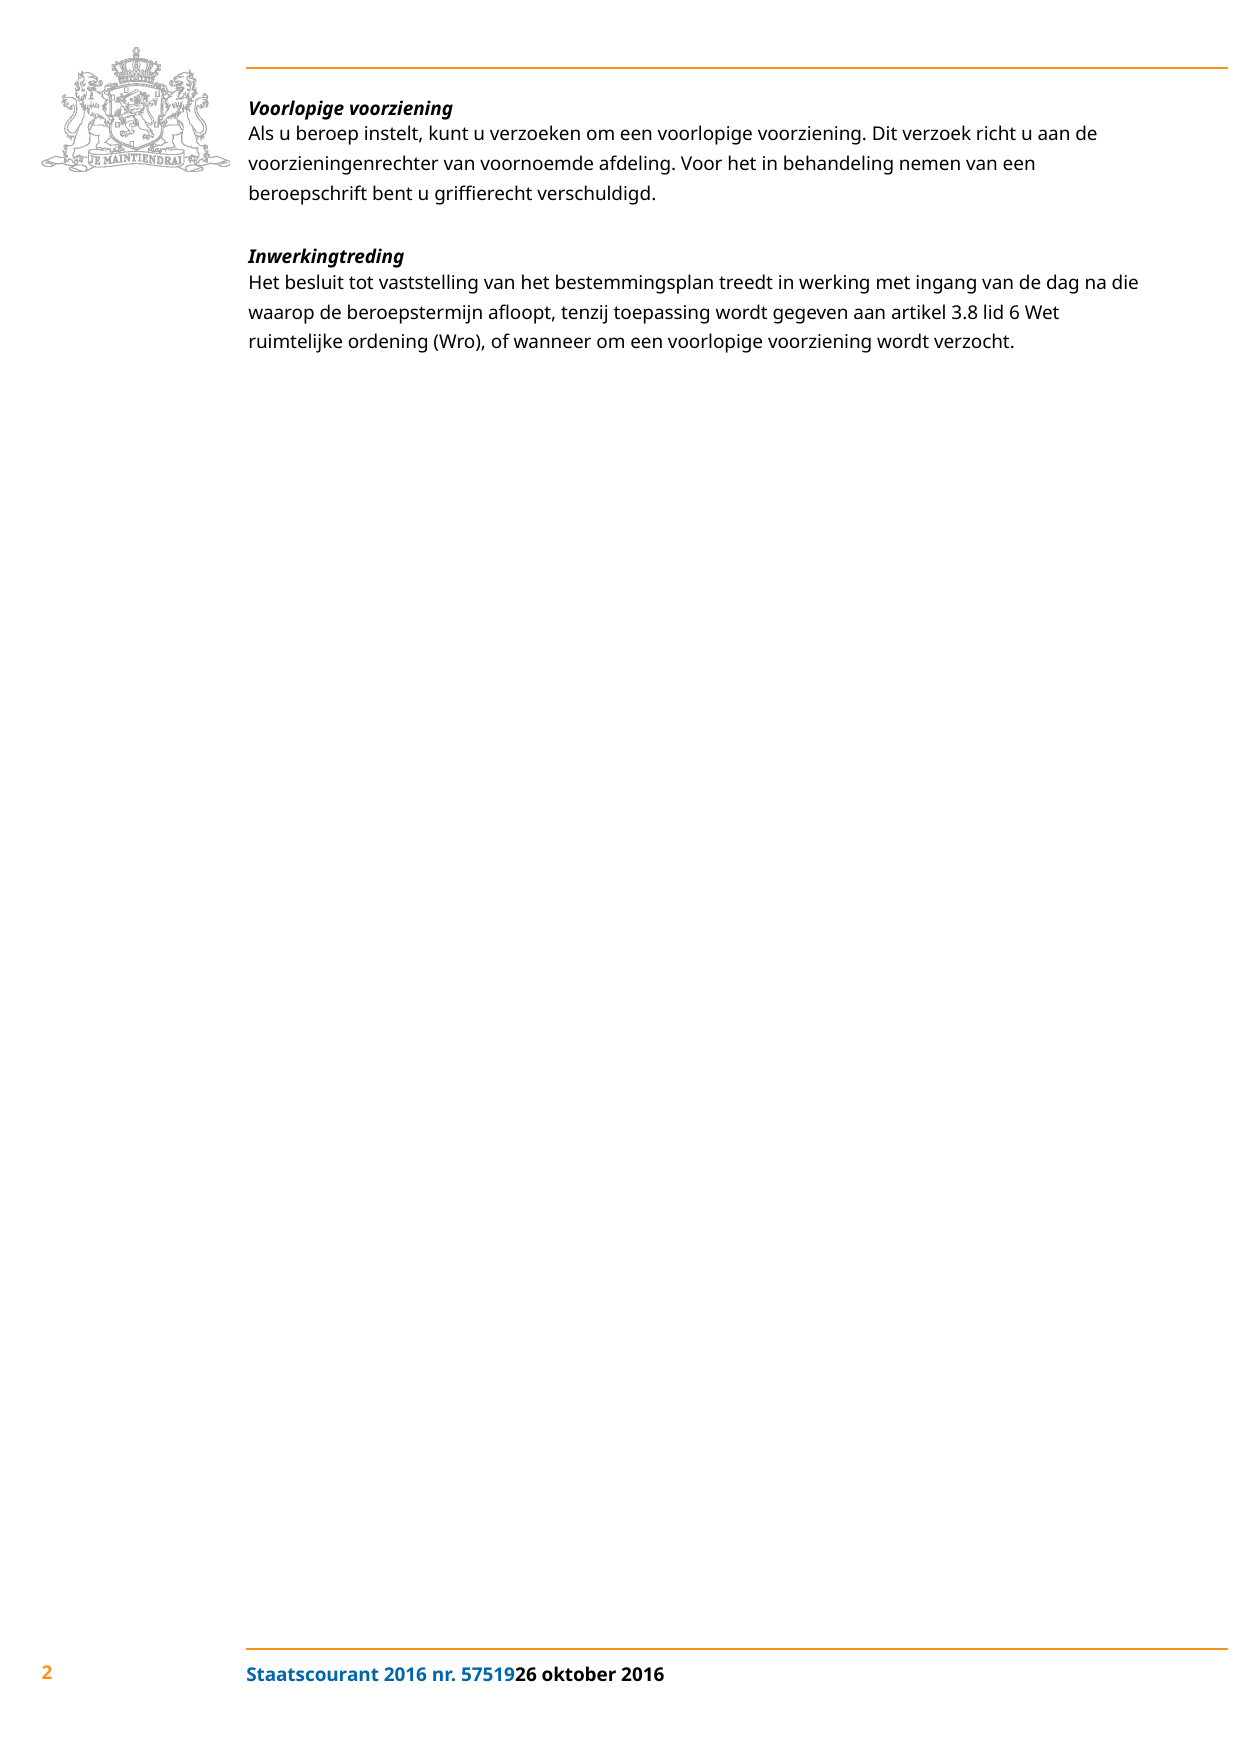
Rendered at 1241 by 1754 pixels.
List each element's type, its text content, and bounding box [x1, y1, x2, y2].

text Voorlopige voorziening [248, 95, 1152, 121]
text Inwerkingtreding [248, 244, 1152, 269]
text Het besluit tot vaststelling van het bestemmingsplan treedt in werking met ingang van de dag na die waarop de beroepstermijn afloopt, tenzij toepassing wordt gegeven aan artikel 3.8 lid 6 Wet ruimtelijke ordening (Wro), of wanneer om een voorlopige voorziening wordt verzocht. [248, 269, 1152, 354]
picture [41, 47, 231, 172]
text Als u beroep instelt, kunt u verzoeken om een voorlopige voorziening. Dit verzoek richt u aan de voorzieningenrechter van voornoemde afdeling. Voor het in behandeling nemen van een beroepschrift bent u griffierecht verschuldigd. [248, 121, 1152, 205]
